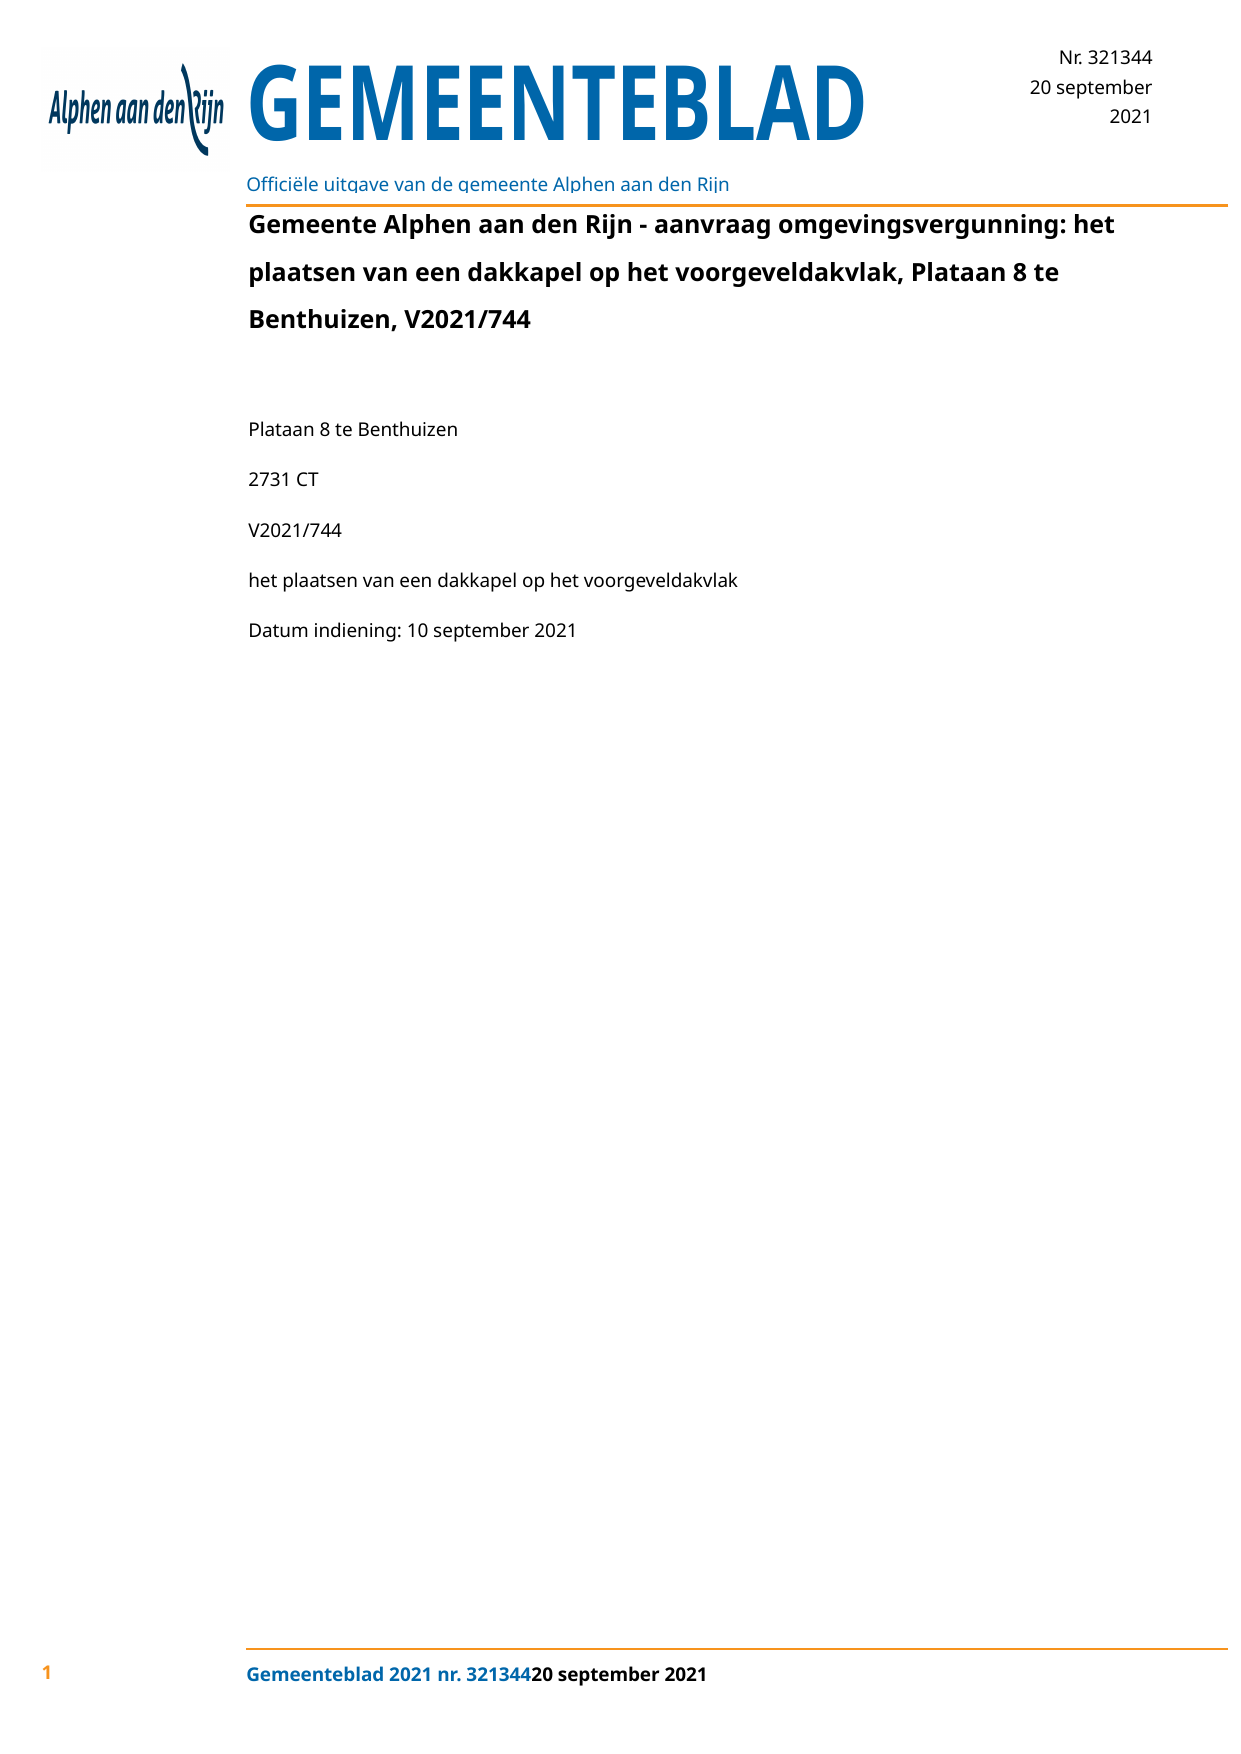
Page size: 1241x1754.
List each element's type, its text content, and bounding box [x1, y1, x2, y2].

text Datum indiening: 10 september 2021 [248, 618, 1152, 643]
text Plataan 8 te Benthuizen [248, 416, 1152, 442]
text het plaatsen van een dakkapel op het voorgeveldakvlak [248, 567, 1152, 593]
text 2731 CT [248, 466, 1152, 492]
picture [41, 47, 231, 172]
text V2021/744 [248, 517, 1152, 542]
text Gemeente Alphen aan den Rijn - aanvraag omgevingsvergunning: het plaatsen van een dakkapel op het voorgeveldakvlak, Plataan 8 te Benthuizen, V2021/744 [248, 207, 1152, 336]
